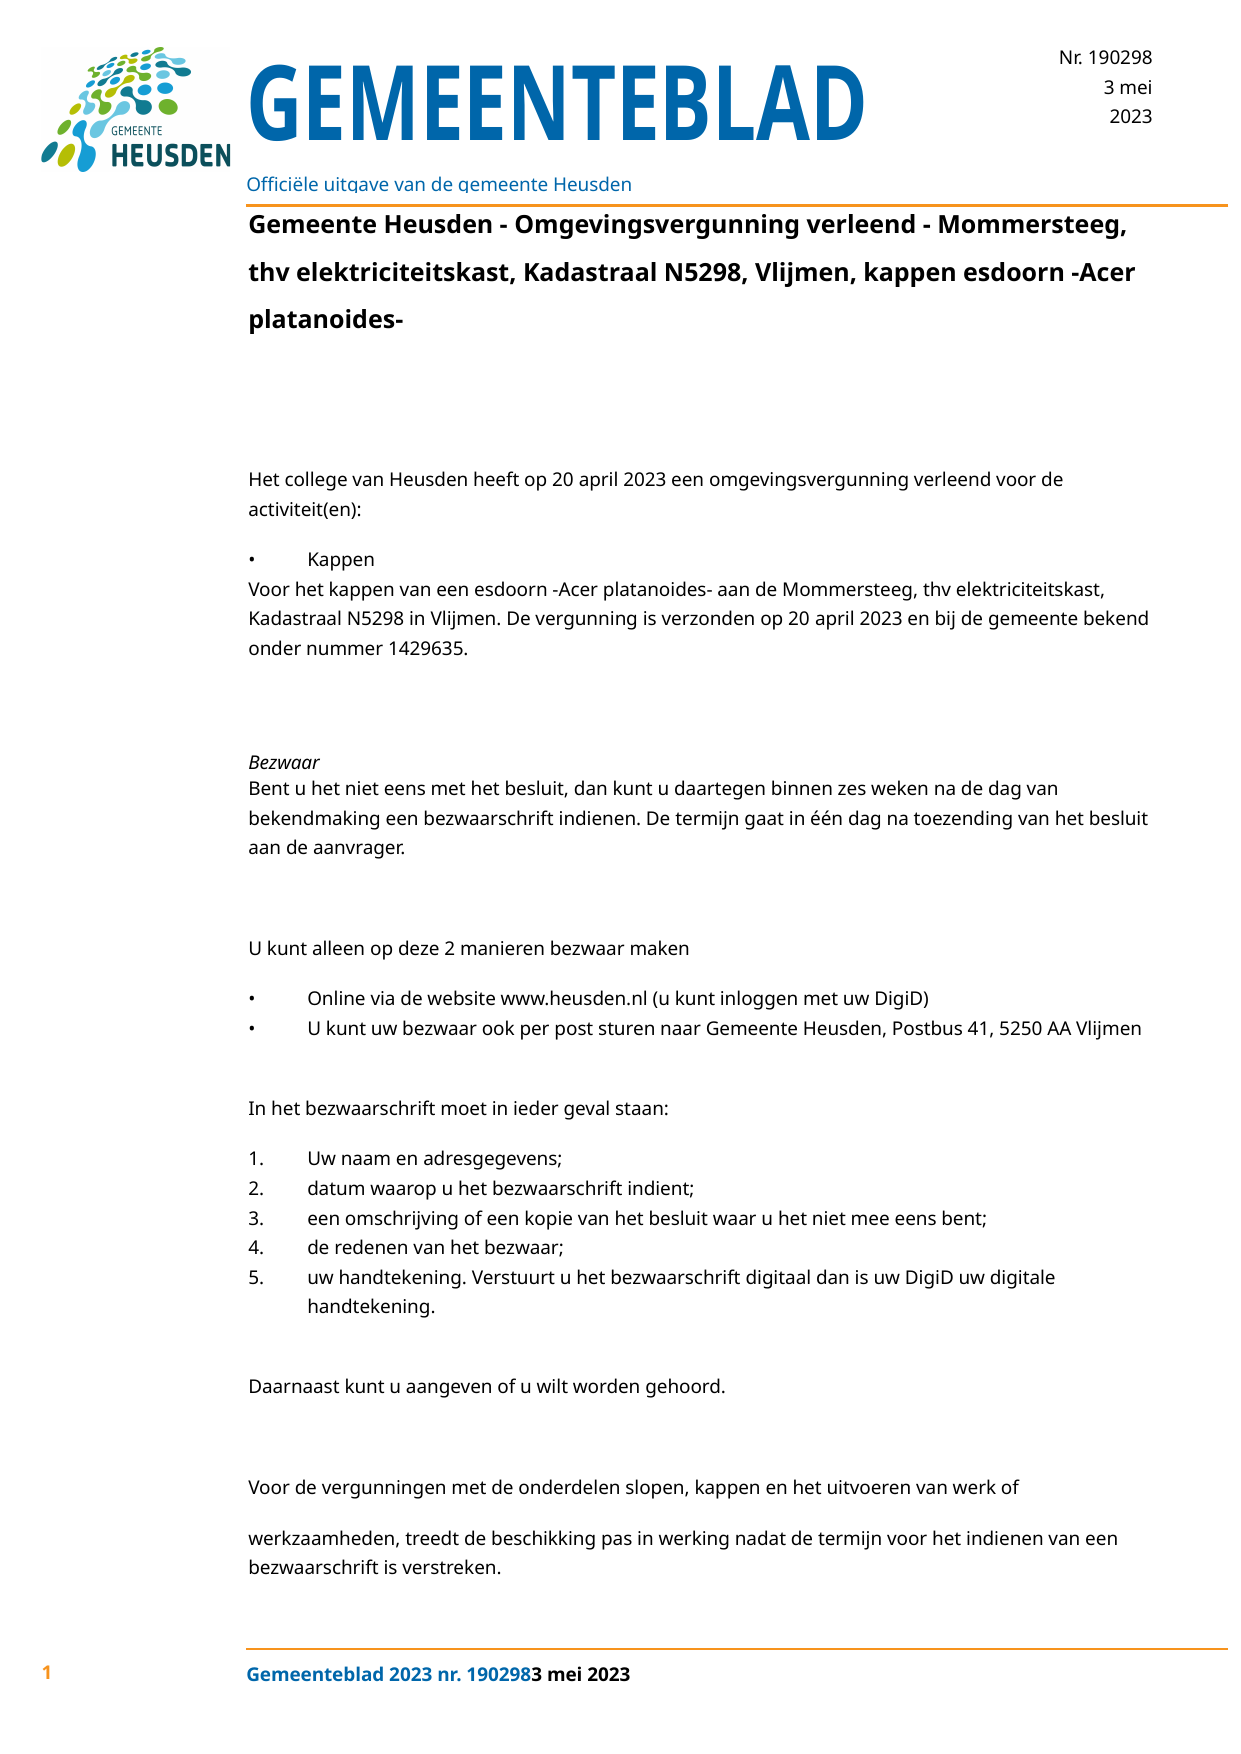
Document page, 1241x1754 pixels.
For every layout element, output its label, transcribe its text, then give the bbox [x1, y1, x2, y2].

text werkzaamheden, treedt de beschikking pas in werking nadat de termijn voor het indienen van een bezwaarschrift is verstreken. [248, 1525, 1152, 1580]
text Daarnaast kunt u aangeven of u wilt worden gehoord. [248, 1373, 1152, 1399]
list Uw naam en adresgegevens; [248, 1146, 1152, 1171]
list U kunt uw bezwaar ook per post sturen naar Gemeente Heusden, Postbus 41, 5250 AA Vlijmen [248, 1015, 1152, 1041]
text Het college van Heusden heeft op 20 april 2023 een omgevingsvergunning verleend voor de activiteit(en): [248, 466, 1152, 522]
text Voor de vergunningen met de onderdelen slopen, kappen en het uitvoeren van werk of [248, 1474, 1152, 1500]
list datum waarop u het bezwaarschrift indient; [248, 1175, 1152, 1201]
text Gemeente Heusden - Omgevingsvergunning verleend - Mommersteeg, thv elektriciteitskast, Kadastraal N5298, Vlijmen, kappen esdoorn -Acer platanoides- [248, 207, 1152, 336]
picture [41, 47, 231, 172]
text Voor het kappen van een esdoorn -Acer platanoides- aan de Mommersteeg, thv elektriciteitskast, Kadastraal N5298 in Vlijmen. De vergunning is verzonden op 20 april 2023 en bij de gemeente bekend onder nummer 1429635. [248, 576, 1152, 661]
text Bezwaar [248, 749, 1152, 775]
text U kunt alleen op deze 2 manieren bezwaar maken [248, 935, 1152, 961]
list een omschrijving of een kopie van het besluit waar u het niet mee eens bent; [248, 1205, 1152, 1231]
text Bent u het niet eens met het besluit, dan kunt u daartegen binnen zes weken na de dag van bekendmaking een bezwaarschrift indienen. De termijn gaat in één dag na toezending van het besluit aan de aanvrager. [248, 775, 1152, 860]
list uw handtekening. Verstuurt u het bezwaarschrift digitaal dan is uw DigiD uw digitale handtekening. [248, 1264, 1152, 1319]
text In het bezwaarschrift moet in ieder geval staan: [248, 1095, 1152, 1121]
list Kappen [248, 546, 1152, 572]
list de redenen van het bezwaar; [248, 1234, 1152, 1260]
list Online via de website www.heusden.nl (u kunt inloggen met uw DigiD) [248, 986, 1152, 1011]
